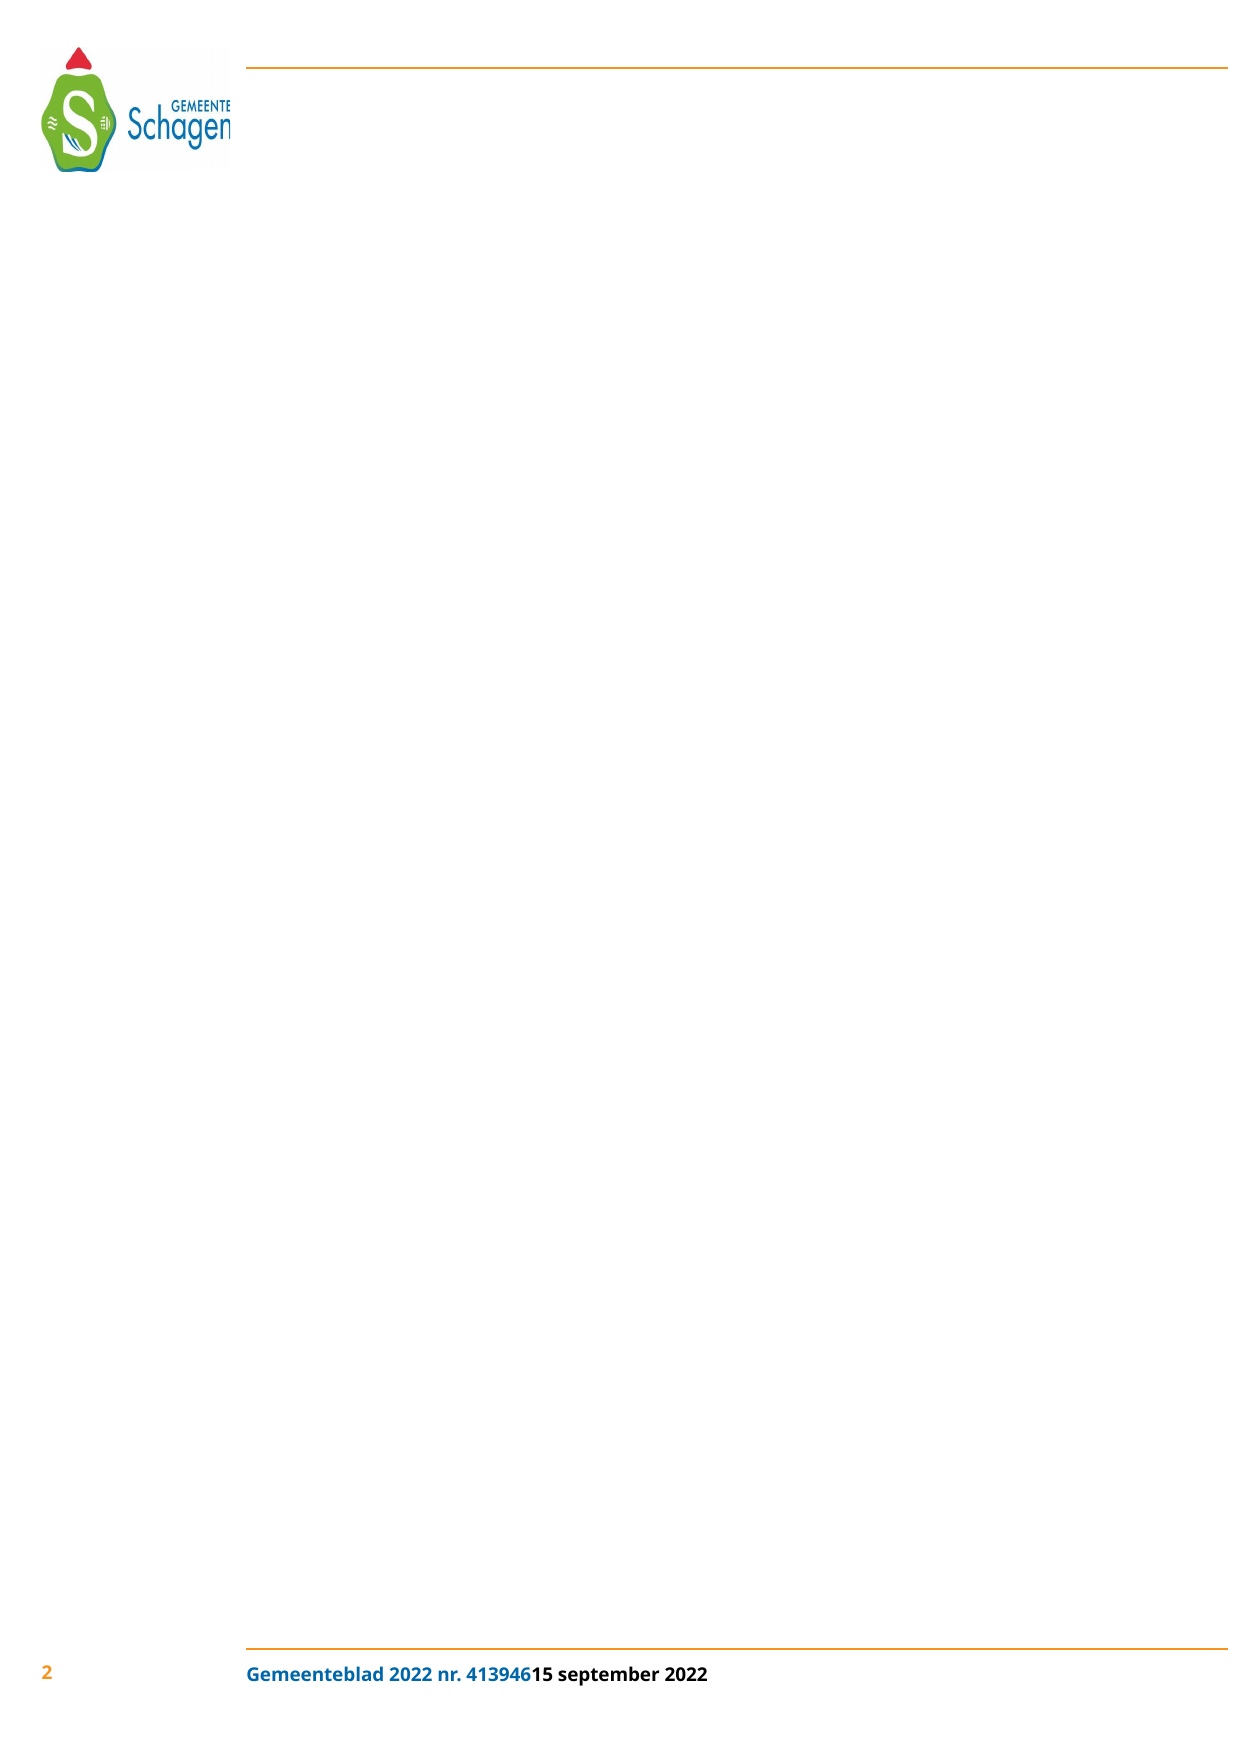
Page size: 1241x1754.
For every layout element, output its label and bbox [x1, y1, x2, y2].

picture [41, 47, 231, 172]
